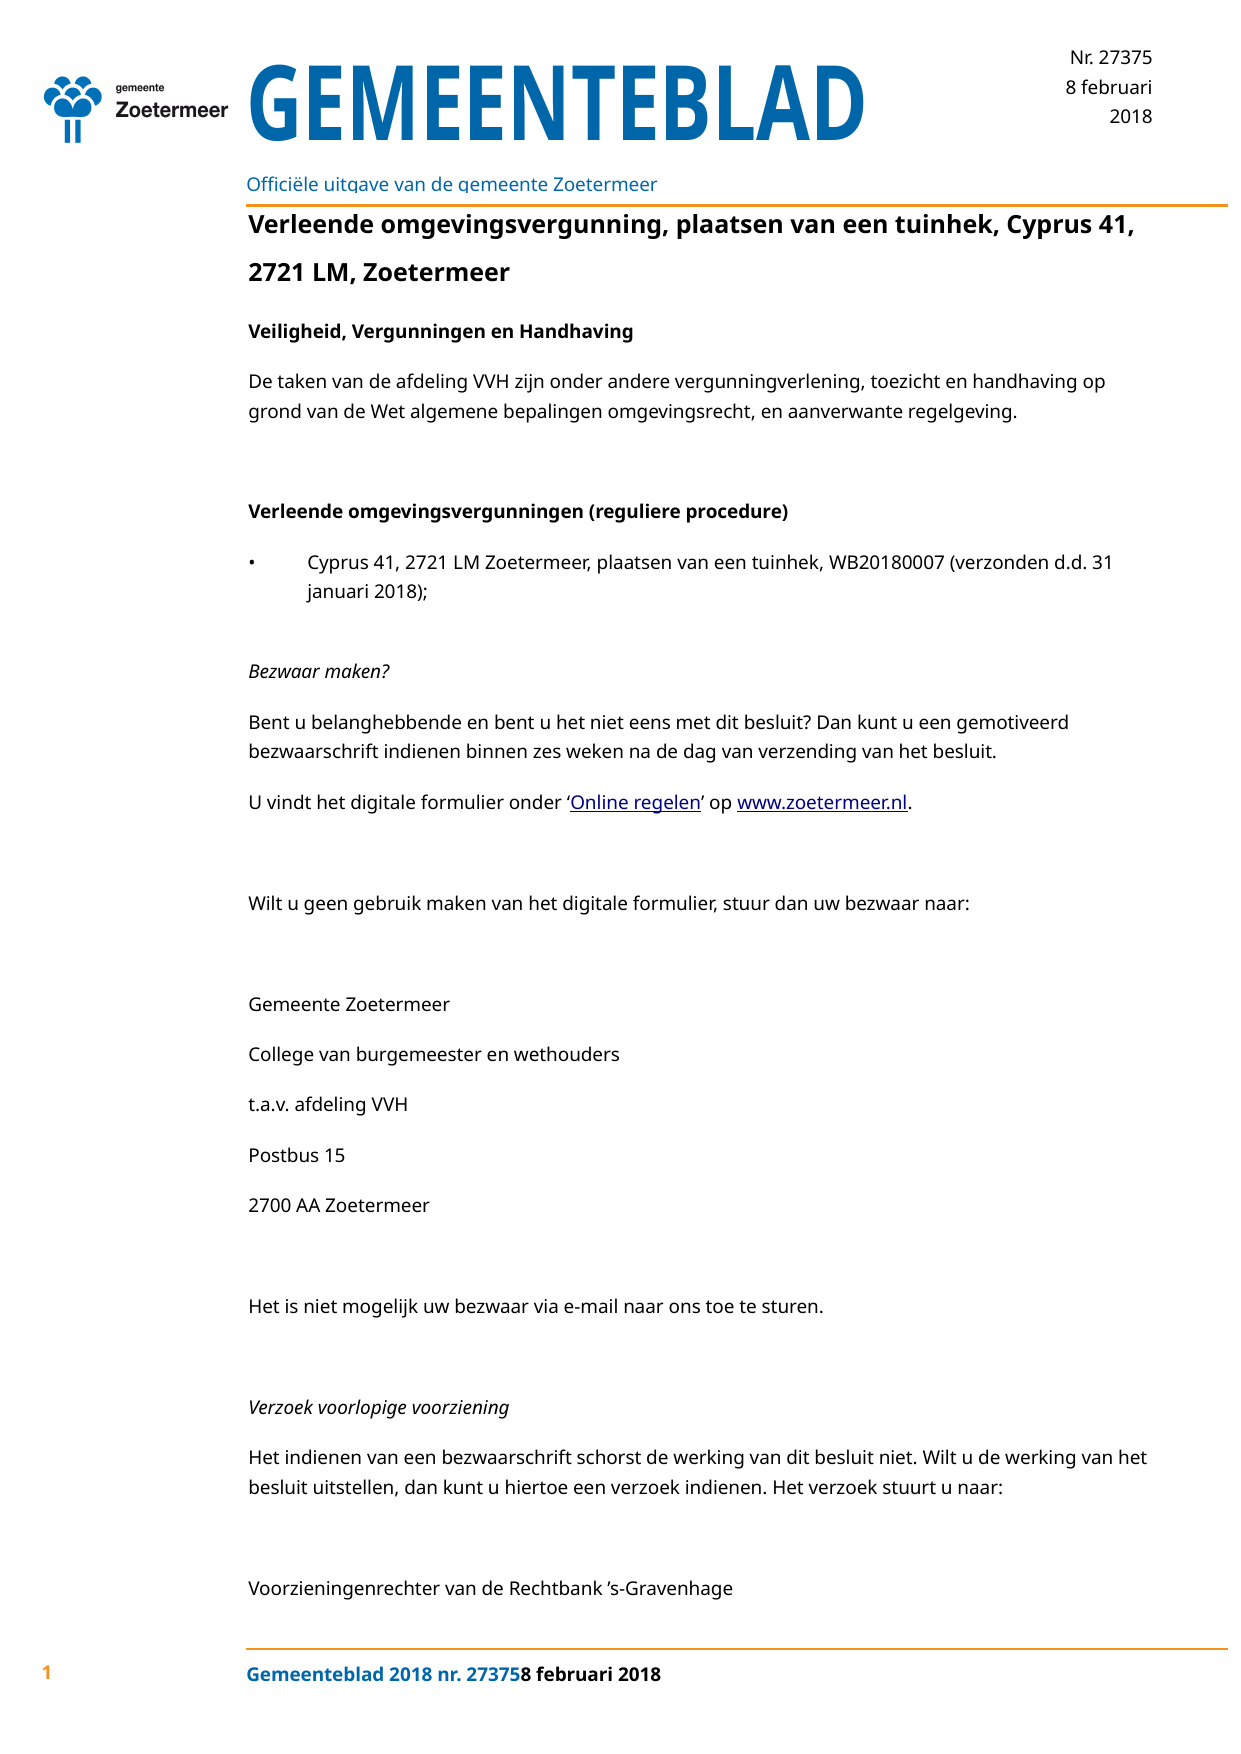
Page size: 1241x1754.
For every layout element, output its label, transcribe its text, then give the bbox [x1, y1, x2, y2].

text t.a.v. afdeling VVH [248, 1092, 1152, 1117]
text Gemeente Zoetermeer [248, 991, 1152, 1017]
text Verleende omgevingsvergunningen (reguliere procedure) [248, 499, 1152, 524]
text Verleende omgevingsvergunning, plaatsen van een tuinhek, Cyprus 41, 2721 LM, Zoetermeer [248, 207, 1152, 288]
text Postbus 15 [248, 1142, 1152, 1168]
text 2700 AA Zoetermeer [248, 1192, 1152, 1218]
text College van burgemeester en wethouders [248, 1041, 1152, 1067]
text U vindt het digitale formulier onder ‘Online regelen’ op www.zoetermeer.nl. [248, 789, 1152, 815]
picture [41, 47, 231, 172]
text Bent u belanghebbende en bent u het niet eens met dit besluit? Dan kunt u een gemotiveerd bezwaarschrift indienen binnen zes weken na de dag van verzending van het besluit. [248, 709, 1152, 764]
list Cyprus 41, 2721 LM Zoetermeer, plaatsen van een tuinhek, WB20180007 (verzonden d.d. 31 januari 2018); [248, 549, 1152, 604]
text Het is niet mogelijk uw bezwaar via e-mail naar ons toe te sturen. [248, 1293, 1152, 1319]
text Veiligheid, Vergunningen en Handhaving [248, 318, 1152, 344]
text Wilt u geen gebruik maken van het digitale formulier, stuur dan uw bezwaar naar: [248, 890, 1152, 916]
text Bezwaar maken? [248, 659, 1152, 684]
text Voorzieningenrechter van de Rechtbank ’s-Gravenhage [248, 1575, 1152, 1601]
text De taken van de afdeling VVH zijn onder andere vergunningverlening, toezicht en handhaving op grond van de Wet algemene bepalingen omgevingsrecht, en aanverwante regelgeving. [248, 368, 1152, 424]
text Het indienen van een bezwaarschrift schorst de werking van dit besluit niet. Wilt u de werking van het besluit uitstellen, dan kunt u hiertoe een verzoek indienen. Het verzoek stuurt u naar: [248, 1444, 1152, 1500]
text Verzoek voorlopige voorziening [248, 1394, 1152, 1420]
